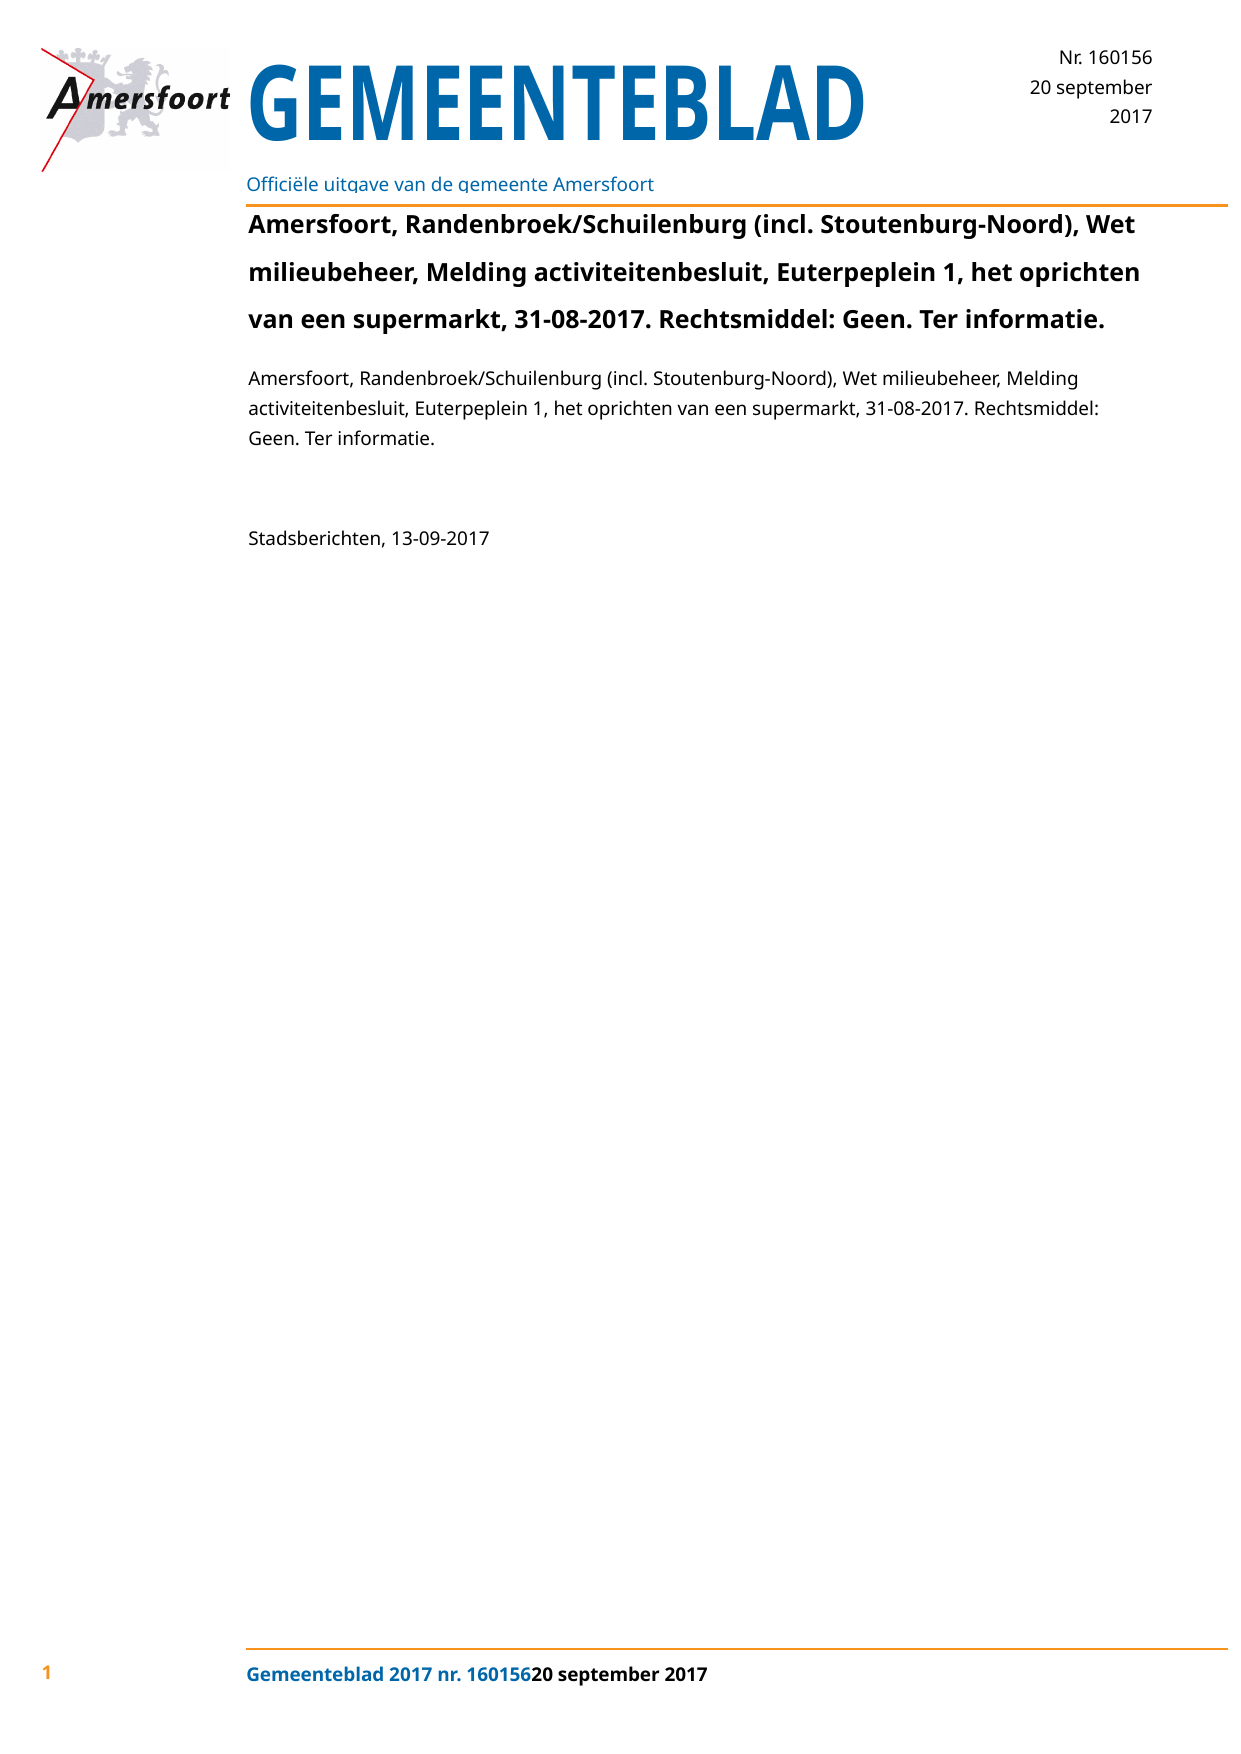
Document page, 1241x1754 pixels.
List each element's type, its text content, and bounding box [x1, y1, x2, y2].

text Amersfoort, Randenbroek/Schuilenburg (incl. Stoutenburg-Noord), Wet milieubeheer, Melding activiteitenbesluit, Euterpeplein 1, het oprichten van een supermarkt, 31-08-2017. Rechtsmiddel: Geen. Ter informatie. [248, 207, 1152, 336]
text Stadsberichten, 13-09-2017 [248, 526, 1152, 551]
text Amersfoort, Randenbroek/Schuilenburg (incl. Stoutenburg-Noord), Wet milieubeheer, Melding activiteitenbesluit, Euterpeplein 1, het oprichten van een supermarkt, 31-08-2017. Rechtsmiddel: Geen. Ter informatie. [248, 366, 1152, 450]
picture [41, 47, 231, 172]
